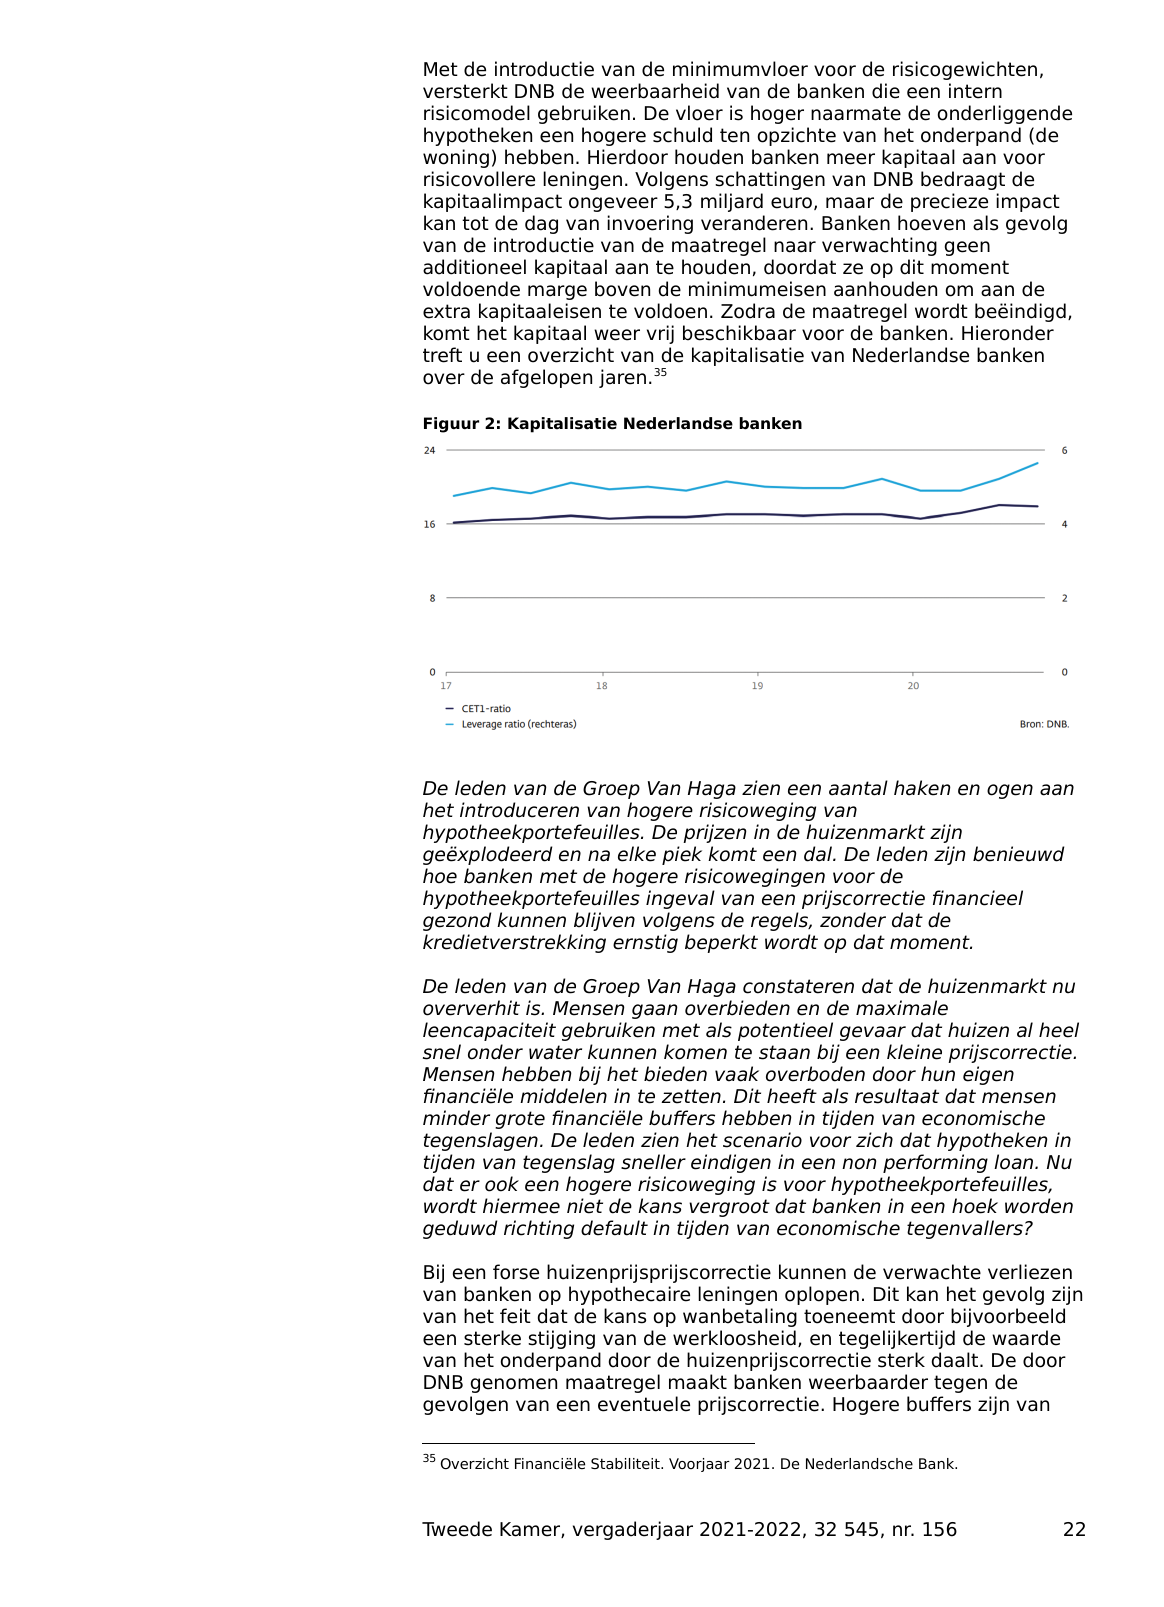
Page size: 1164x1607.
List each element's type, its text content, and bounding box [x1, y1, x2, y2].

text De leden van de Groep Van Haga constateren dat de huizenmarkt nu oververhit is. Mensen gaan overbieden en de maximale leencapaciteit gebruiken met als potentieel gevaar dat huizen al heel snel onder water kunnen komen te staan bij een kleine prijscorrectie. Mensen hebben bij het bieden vaak overboden door hun eigen financiële middelen in te zetten. Dit heeft als resultaat dat mensen minder grote financiële buffers hebben in tijden van economische tegenslagen. De leden zien het scenario voor zich dat hypotheken in tijden van tegenslag sneller eindigen in een non performing loan. Nu dat er ook een hogere risicoweging is voor hypotheekportefeuilles, wordt hiermee niet de kans vergroot dat banken in een hoek worden geduwd richting default in tijden van economische tegenvallers? [422, 976, 1087, 1240]
text Figuur 2: Kapitalisatie Nederlandse banken [422, 415, 1072, 433]
text Overzicht Financiële Stabiliteit. Voorjaar 2021. De Nederlandsche Bank. [422, 1452, 1087, 1474]
text Bij een forse huizenprijsprijscorrectie kunnen de verwachte verliezen van banken op hypothecaire leningen oplopen. Dit kan het gevolg zijn van het feit dat de kans op wanbetaling toeneemt door bijvoorbeeld een sterke stijging van de werkloosheid, en tegelijkertijd de waarde van het onderpand door de huizenprijscorrectie sterk daalt. De door DNB genomen maatregel maakt banken weerbaarder tegen de gevolgen van een eventuele prijscorrectie. Hogere buffers zijn van [422, 1262, 1087, 1416]
text De leden van de Groep Van Haga zien een aantal haken en ogen aan het introduceren van hogere risicoweging van hypotheekportefeuilles. De prijzen in de huizenmarkt zijn geëxplodeerd en na elke piek komt een dal. De leden zijn benieuwd hoe banken met de hogere risicowegingen voor de hypotheekportefeuilles ingeval van een prijscorrectie financieel gezond kunnen blijven volgens de regels, zonder dat de kredietverstrekking ernstig beperkt wordt op dat moment. [422, 778, 1087, 954]
picture [422, 444, 1072, 734]
text Met de introductie van de minimumvloer voor de risicogewichten, versterkt DNB de weerbaarheid van de banken die een intern risicomodel gebruiken. De vloer is hoger naarmate de onderliggende hypotheken een hogere schuld ten opzichte van het onderpand (de woning) hebben. Hierdoor houden banken meer kapitaal aan voor risicovollere leningen. Volgens schattingen van DNB bedraagt de kapitaalimpact ongeveer 5,3 miljard euro, maar de precieze impact kan tot de dag van invoering veranderen. Banken hoeven als gevolg van de introductie van de maatregel naar verwachting geen additioneel kapitaal aan te houden, doordat ze op dit moment voldoende marge boven de minimumeisen aanhouden om aan de extra kapitaaleisen te voldoen. Zodra de maatregel wordt beëindigd, komt het kapitaal weer vrij beschikbaar voor de banken. Hieronder treft u een overzicht van de kapitalisatie van Nederlandse banken over de afgelopen jaren. [422, 59, 1087, 389]
